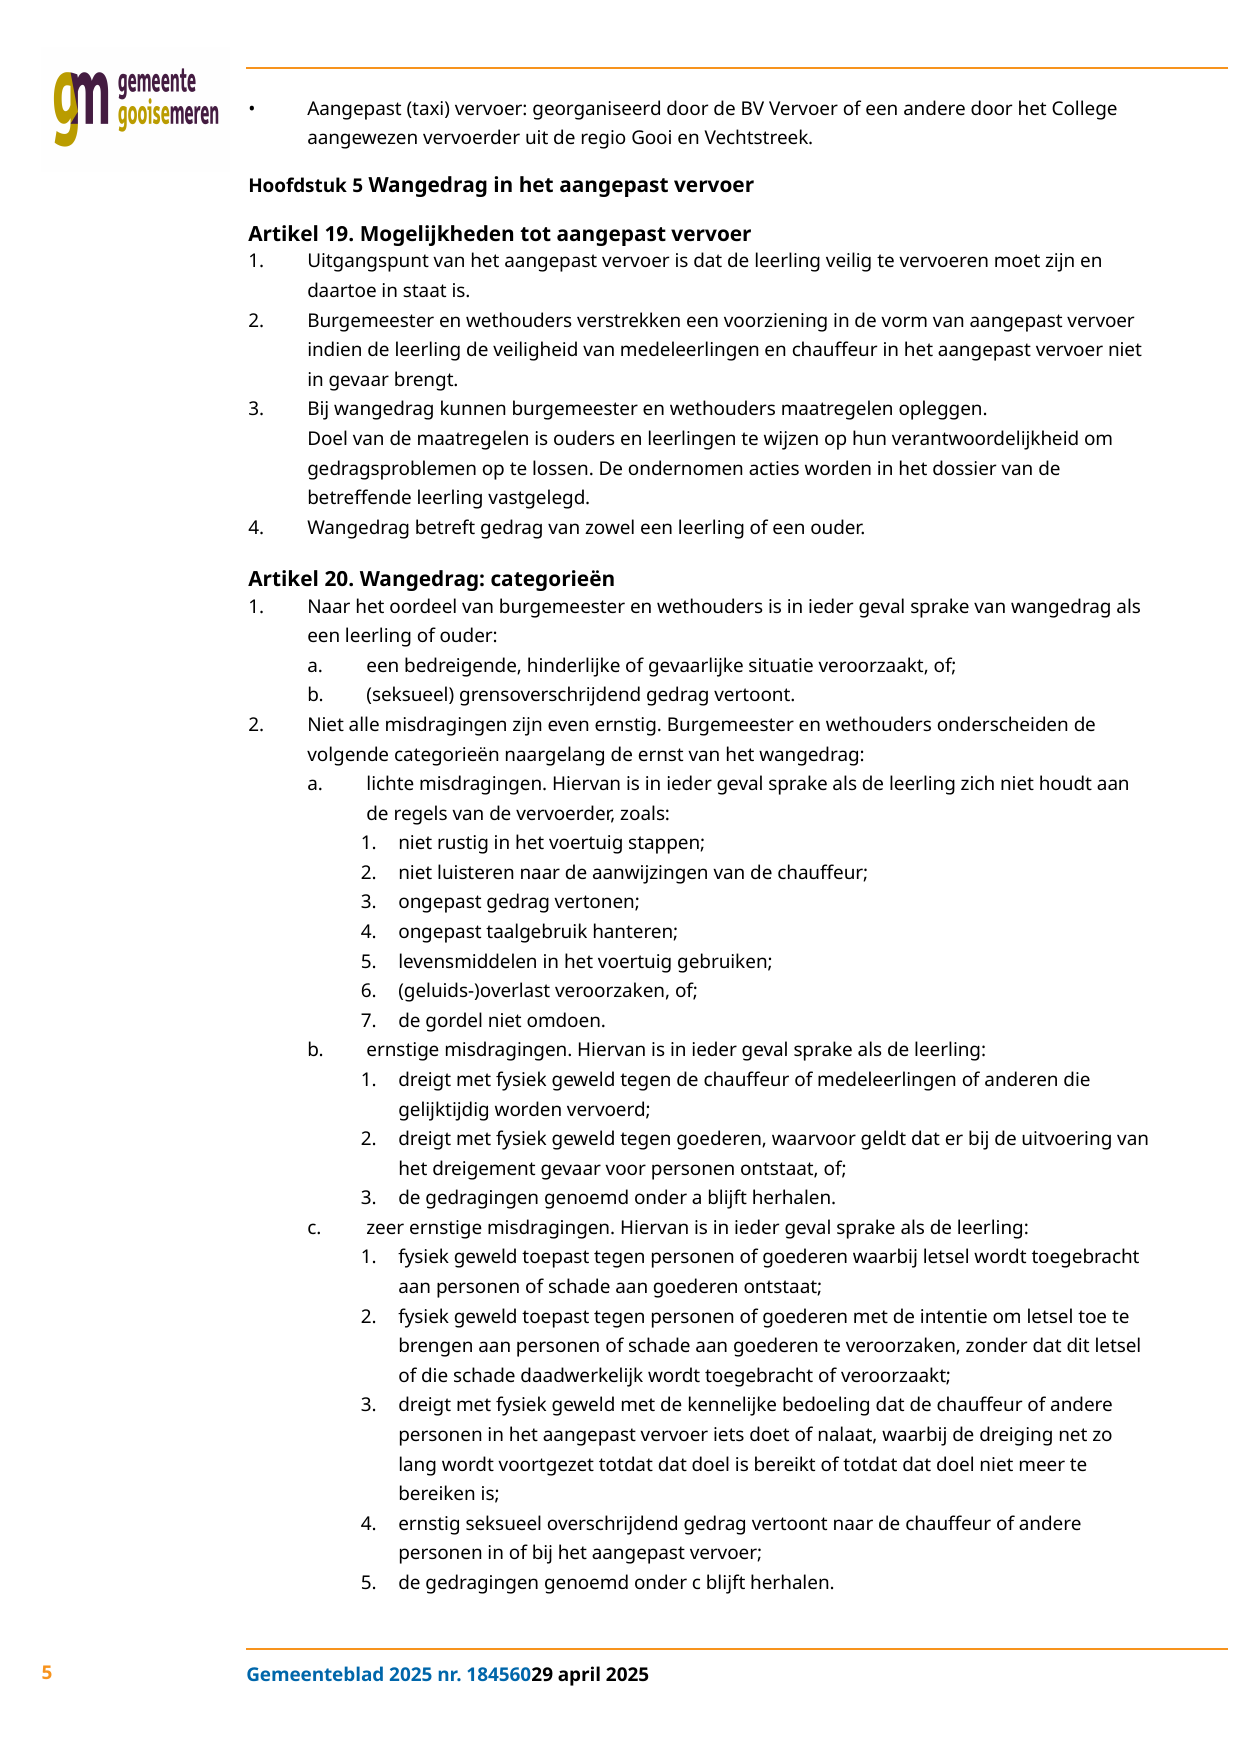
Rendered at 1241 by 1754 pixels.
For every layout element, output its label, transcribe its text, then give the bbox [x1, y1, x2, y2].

text Artikel 19. Mogelijkheden tot aangepast vervoer [248, 219, 1152, 248]
list niet luisteren naar de aanwijzingen van de chauffeur; [361, 859, 1152, 885]
list ernstig seksueel overschrijdend gedrag vertoont naar de chauffeur of andere personen in of bij het aangepast vervoer; [361, 1510, 1152, 1565]
list Bij wangedrag kunnen burgemeester en wethouders maatregelen opleggen. [248, 396, 1152, 421]
list ongepast taalgebruik hanteren; [361, 918, 1152, 944]
picture [41, 47, 231, 172]
list fysiek geweld toepast tegen personen of goederen waarbij letsel wordt toegebracht aan personen of schade aan goederen ontstaat; [361, 1244, 1152, 1299]
list een bedreigende, hinderlijke of gevaarlijke situatie veroorzaakt, of; [307, 652, 1152, 678]
list ongepast gedrag vertonen; [361, 889, 1152, 914]
list de gedragingen genoemd onder a blijft herhalen. [361, 1184, 1152, 1210]
list levensmiddelen in het voertuig gebruiken; [361, 948, 1152, 973]
list zeer ernstige misdragingen. Hiervan is in ieder geval sprake als de leerling: [307, 1214, 1152, 1240]
list Naar het oordeel van burgemeester en wethouders is in ieder geval sprake van wangedrag als een leerling of ouder: [248, 593, 1152, 648]
list dreigt met fysiek geweld tegen goederen, waarvoor geldt dat er bij de uitvoering van het dreigement gevaar voor personen ontstaat, of; [361, 1125, 1152, 1181]
list de gordel niet omdoen. [361, 1007, 1152, 1033]
list ernstige misdragingen. Hiervan is in ieder geval sprake als de leerling: [307, 1037, 1152, 1062]
list dreigt met fysiek geweld tegen de chauffeur of medeleerlingen of anderen die gelijktijdig worden vervoerd; [361, 1066, 1152, 1121]
list (seksueel) grensoverschrijdend gedrag vertoont. [307, 682, 1152, 707]
list fysiek geweld toepast tegen personen of goederen met de intentie om letsel toe te brengen aan personen of schade aan goederen te veroorzaken, zonder dat dit letsel of die schade daadwerkelijk wordt toegebracht of veroorzaakt; [361, 1303, 1152, 1388]
list Doel van de maatregelen is ouders en leerlingen te wijzen op hun verantwoordelijkheid om gedragsproblemen op te lossen. De ondernomen acties worden in het dossier van de betreffende leerling vastgelegd. [248, 425, 1152, 510]
list Wangedrag betreft gedrag van zowel een leerling of een ouder. [248, 514, 1152, 540]
list Burgemeester en wethouders verstrekken een voorziening in de vorm van aangepast vervoer indien de leerling de veiligheid van medeleerlingen en chauffeur in het aangepast vervoer niet in gevaar brengt. [248, 307, 1152, 392]
list Uitgangspunt van het aangepast vervoer is dat de leerling veilig te vervoeren moet zijn en daartoe in staat is. [248, 248, 1152, 303]
list Niet alle misdragingen zijn even ernstig. Burgemeester en wethouders onderscheiden de volgende categorieën naargelang de ernst van het wangedrag: [248, 711, 1152, 766]
list Aangepast (taxi) vervoer: georganiseerd door de BV Vervoer of een andere door het College aangewezen vervoerder uit de regio Gooi en Vechtstreek. [248, 95, 1152, 150]
text Artikel 20. Wangedrag: categorieën [248, 564, 1152, 593]
list (geluids-)overlast veroorzaken, of; [361, 977, 1152, 1003]
list dreigt met fysiek geweld met de kennelijke bedoeling dat de chauffeur of andere personen in het aangepast vervoer iets doet of nalaat, waarbij de dreiging net zo lang wordt voortgezet totdat dat doel is bereikt of totdat dat doel niet meer te bereiken is; [361, 1392, 1152, 1506]
list niet rustig in het voertuig stappen; [361, 829, 1152, 855]
list lichte misdragingen. Hiervan is in ieder geval sprake als de leerling zich niet houdt aan de regels van de vervoerder, zoals: [307, 770, 1152, 826]
text Hoofdstuk 5 Wangedrag in het aangepast vervoer [248, 170, 1152, 198]
list de gedragingen genoemd onder c blijft herhalen. [361, 1569, 1152, 1595]
